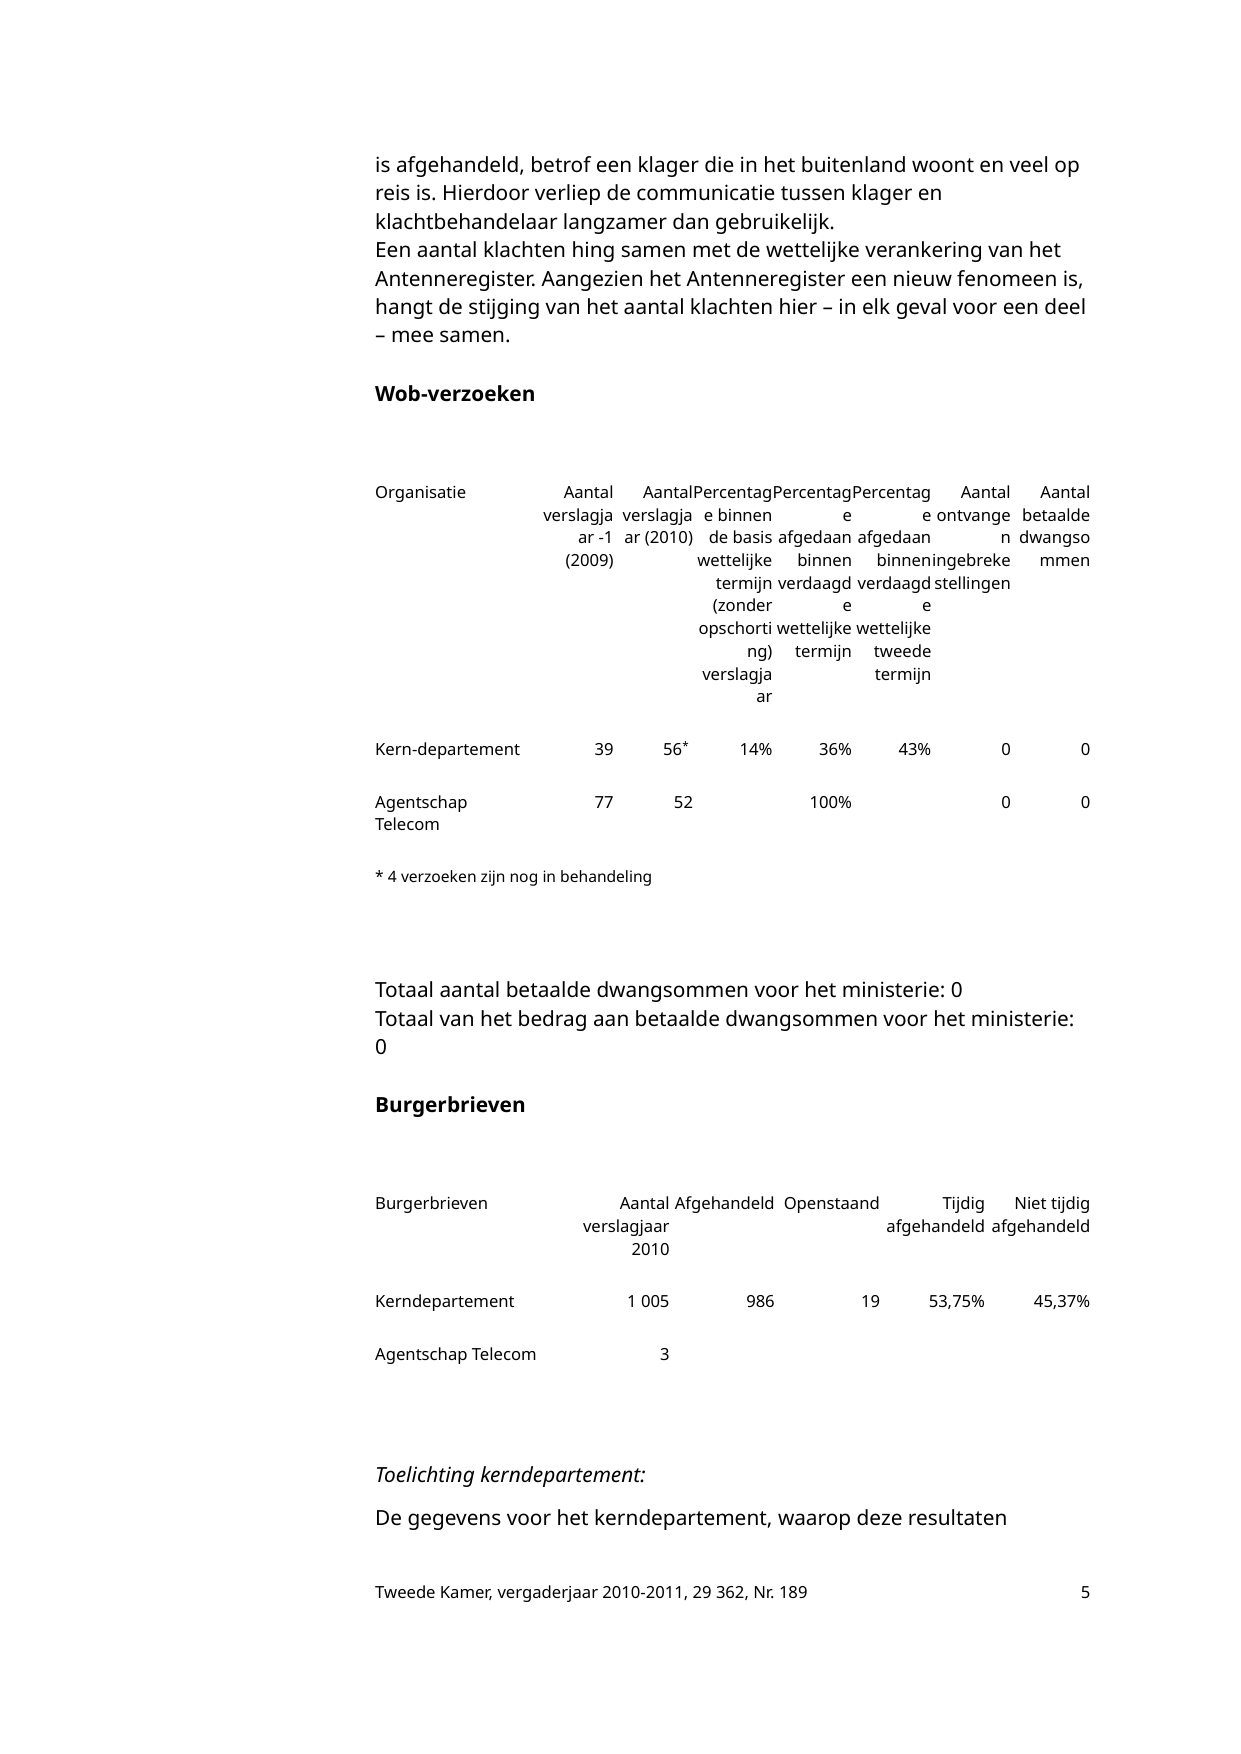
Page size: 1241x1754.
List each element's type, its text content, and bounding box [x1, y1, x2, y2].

table_cell 0 [931, 790, 1011, 866]
text Totaal van het bedrag aan betaalde dwangsommen voor het ministerie: 0 [375, 1004, 1090, 1061]
table_header Percentage afgedaan binnen verdaagde wettelijke tweede termijn [852, 480, 931, 737]
table_cell Agentschap Telecom [375, 790, 534, 866]
table_cell 39 [534, 738, 613, 790]
table_header Aantal verslagjaar -1 (2009) [534, 480, 613, 737]
table_cell 14% [693, 738, 772, 790]
table_header Aantal betaalde dwangsommen [1011, 480, 1090, 737]
table_cell * 4 verzoeken zijn nog in behandeling [375, 866, 1090, 917]
text Toelichting kerndepartement: [375, 1460, 1090, 1488]
table_header Afgehandeld [669, 1192, 774, 1290]
table_cell 1 005 [564, 1290, 669, 1343]
table_header Burgerbrieven [375, 1192, 564, 1290]
table_header Aantal ontvangen ingebrekestellingen [931, 480, 1011, 737]
table_cell 36% [772, 738, 852, 790]
table_cell 43% [852, 738, 931, 790]
table_cell 19 [775, 1290, 880, 1343]
text Wob-verzoeken [375, 379, 1090, 407]
table_cell Agentschap Telecom [375, 1343, 564, 1401]
table_cell 3 [564, 1343, 669, 1401]
text Een aantal klachten hing samen met de wettelijke verankering van het Antenneregister. Aangezien het Antenneregister een nieuw fenomeen is, hangt de stijging van het aantal klachten hier – in elk geval voor een deel – mee samen. [375, 235, 1090, 349]
table_cell 52 [613, 790, 693, 866]
text is afgehandeld, betrof een klager die in het buitenland woont en veel op reis is. Hierdoor verliep de communicatie tussen klager en klachtbehandelaar langzamer dan gebruikelijk. [375, 150, 1090, 235]
table_cell [693, 790, 772, 866]
table_cell Kern-departement [375, 738, 534, 790]
table_cell [880, 1343, 985, 1401]
table_cell [775, 1343, 880, 1401]
table_cell 45,37% [985, 1290, 1090, 1343]
table_header Percentage afgedaan binnen verdaagde wettelijke termijn [772, 480, 852, 737]
table_cell 0 [1011, 790, 1090, 866]
table_header Aantal verslagjaar 2010 [564, 1192, 669, 1290]
table_cell [985, 1343, 1090, 1401]
table_cell [669, 1343, 774, 1401]
table_header Aantal verslagjaar (2010) [613, 480, 693, 737]
table_header Tijdig afgehandeld [880, 1192, 985, 1290]
table_header Openstaand [775, 1192, 880, 1290]
table_header Organisatie [375, 480, 534, 737]
table_cell Kerndepartement [375, 1290, 564, 1343]
table_cell 0 [931, 738, 1011, 790]
text Burgerbrieven [375, 1091, 1090, 1119]
text Totaal aantal betaalde dwangsommen voor het ministerie: 0 [375, 975, 1090, 1004]
table_cell 100% [772, 790, 852, 866]
table_cell 0 [1011, 738, 1090, 790]
table_cell 53,75% [880, 1290, 985, 1343]
table_header Percentage binnen de basis wettelijke termijn (zonder opschorting) verslagjaar [693, 480, 772, 737]
table_cell 77 [534, 790, 613, 866]
table_cell 986 [669, 1290, 774, 1343]
table_cell 56* [613, 738, 693, 790]
table_header Niet tijdig afgehandeld [985, 1192, 1090, 1290]
table_cell [852, 790, 931, 866]
text De gegevens voor het kerndepartement, waarop deze resultaten [375, 1503, 1090, 1532]
